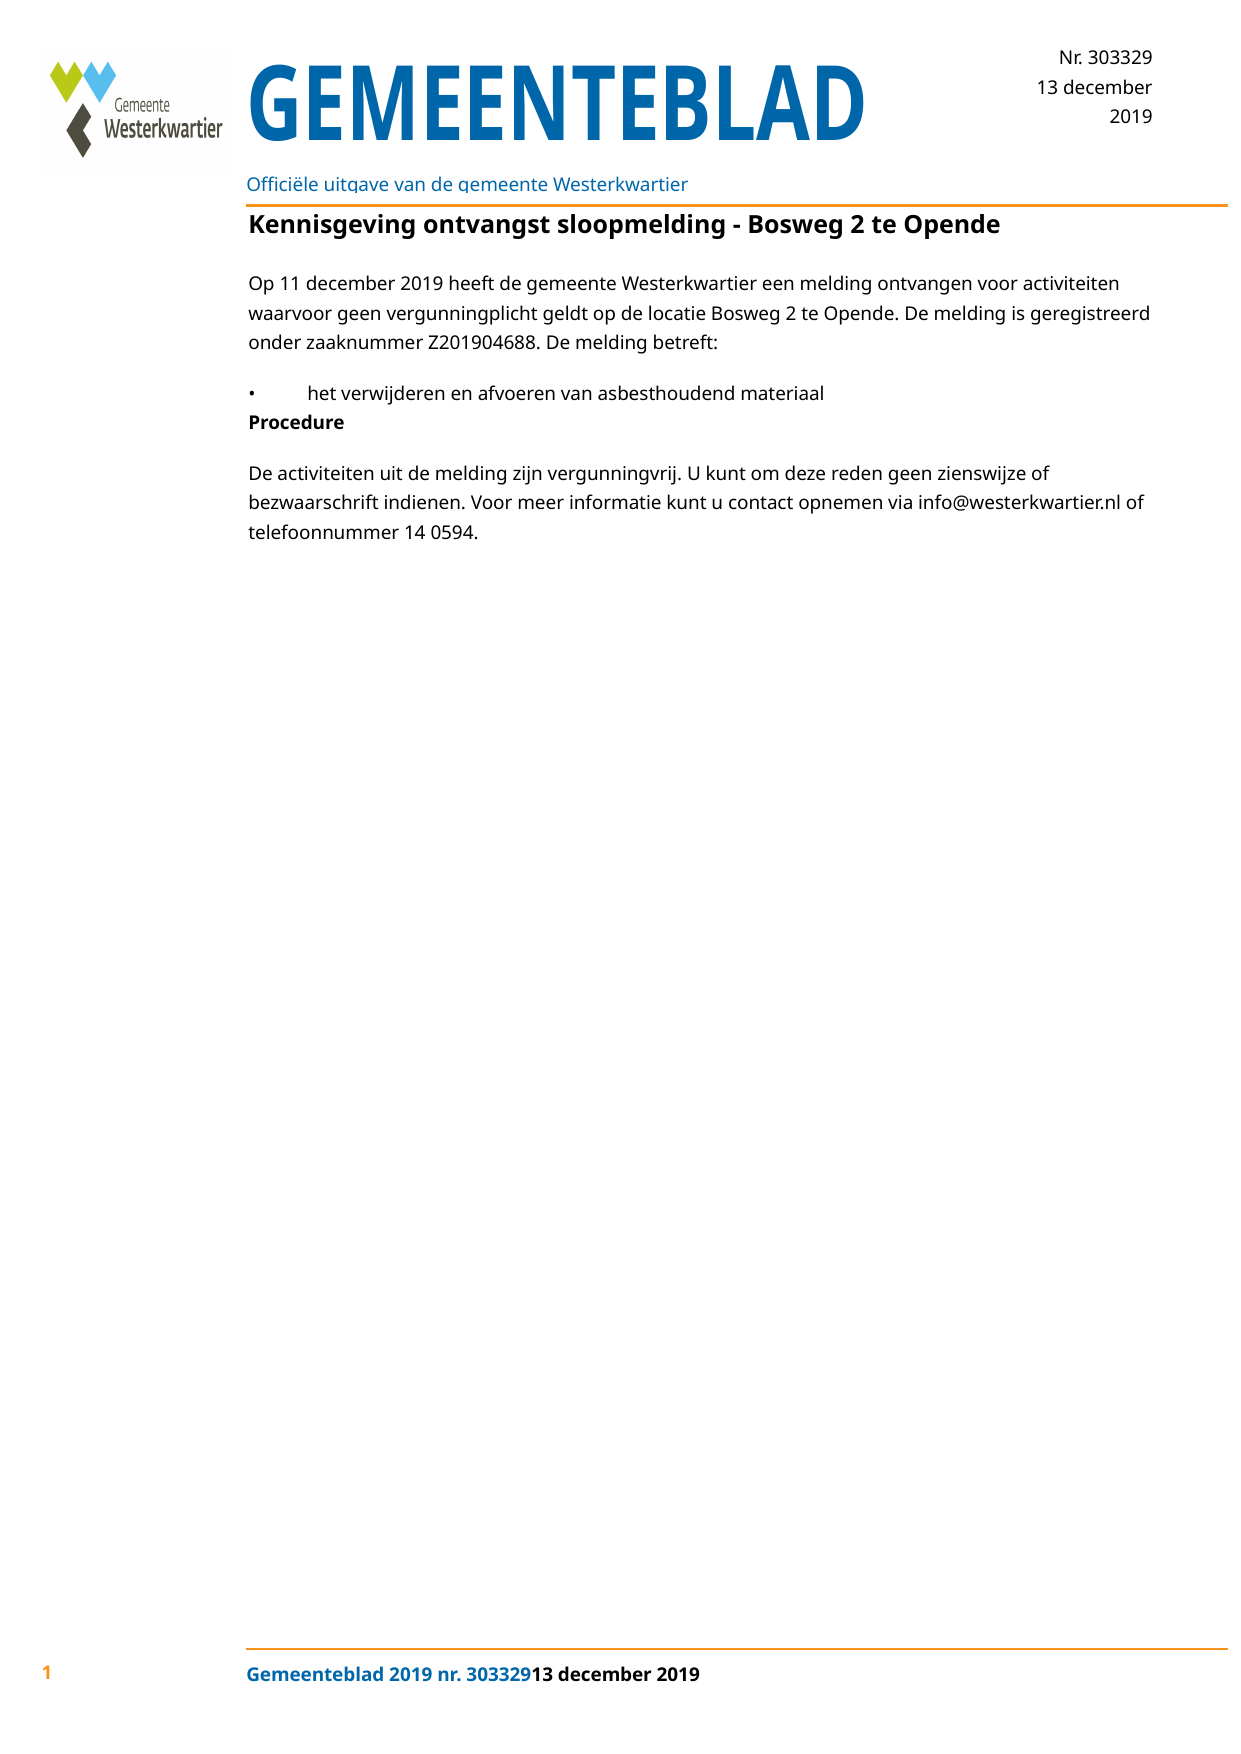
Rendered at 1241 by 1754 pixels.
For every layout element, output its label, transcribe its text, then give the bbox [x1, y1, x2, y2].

text Op 11 december 2019 heeft de gemeente Westerkwartier een melding ontvangen voor activiteiten waarvoor geen vergunningplicht geldt op de locatie Bosweg 2 te Opende. De melding is geregistreerd onder zaaknummer Z201904688. De melding betreft: [248, 270, 1152, 355]
text Kennisgeving ontvangst sloopmelding - Bosweg 2 te Opende [248, 207, 1152, 241]
text Procedure [248, 409, 1152, 435]
picture [41, 47, 231, 172]
list het verwijderen en afvoeren van asbesthoudend materiaal [248, 380, 1152, 406]
text De activiteiten uit de melding zijn vergunningvrij. U kunt om deze reden geen zienswijze of bezwaarschrift indienen. Voor meer informatie kunt u contact opnemen via info@westerkwartier.nl of telefoonnummer 14 0594. [248, 460, 1152, 545]
